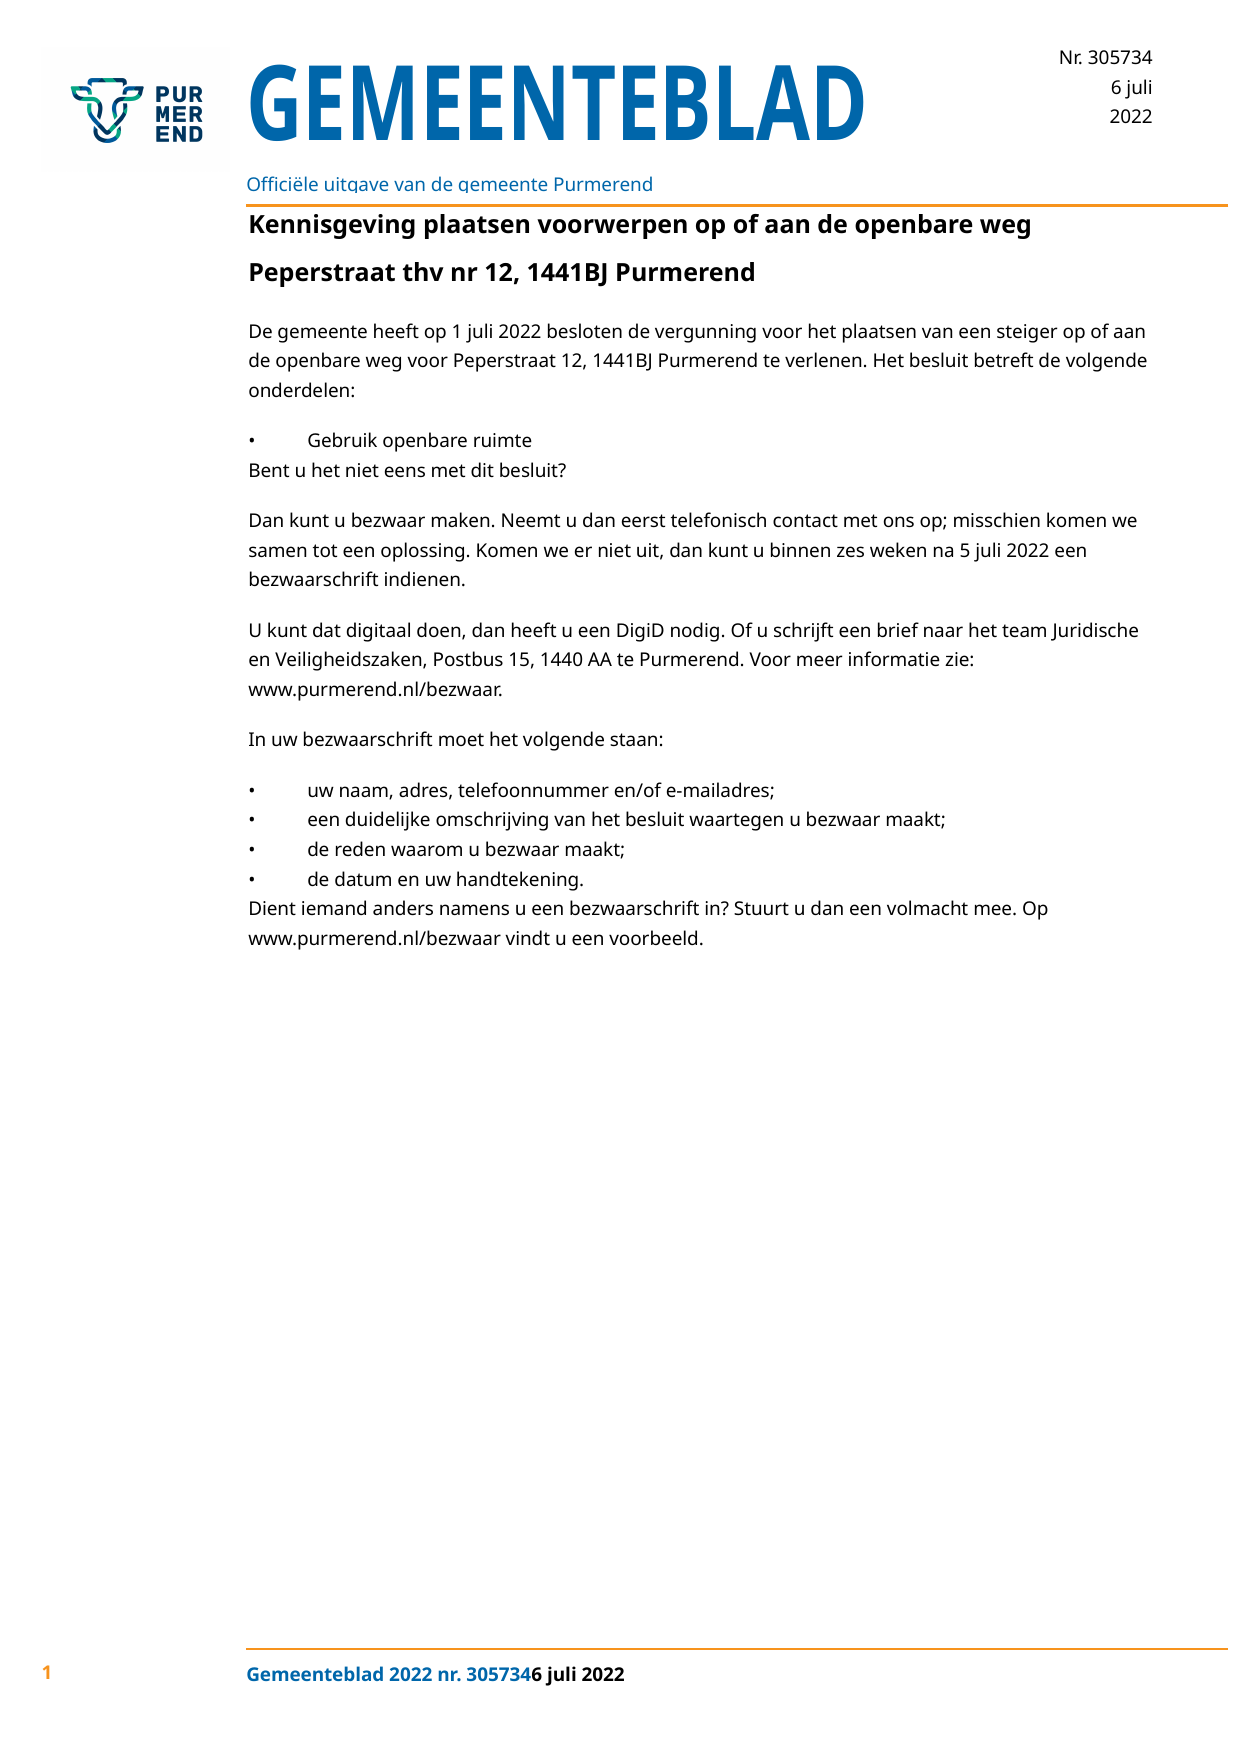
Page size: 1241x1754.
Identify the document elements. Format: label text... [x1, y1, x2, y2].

text Kennisgeving plaatsen voorwerpen op of aan de openbare weg Peperstraat thv nr 12, 1441BJ Purmerend [248, 207, 1152, 288]
list uw naam, adres, telefoonnummer en/of e-mailadres; [248, 777, 1152, 803]
picture [41, 47, 231, 172]
text De gemeente heeft op 1 juli 2022 besloten de vergunning voor het plaatsen van een steiger op of aan de openbare weg voor Peperstraat 12, 1441BJ Purmerend te verlenen. Het besluit betreft de volgende onderdelen: [248, 318, 1152, 403]
text Dient iemand anders namens u een bezwaarschrift in? Stuurt u dan een volmacht mee. Op www.purmerend.nl/bezwaar vindt u een voorbeeld. [248, 895, 1152, 951]
text In uw bezwaarschrift moet het volgende staan: [248, 727, 1152, 752]
text Dan kunt u bezwaar maken. Neemt u dan eerst telefonisch contact met ons op; misschien komen we samen tot een oplossing. Komen we er niet uit, dan kunt u binnen zes weken na 5 juli 2022 een bezwaarschrift indienen. [248, 507, 1152, 592]
list de datum en uw handtekening. [248, 866, 1152, 892]
list Gebruik openbare ruimte [248, 427, 1152, 453]
text Bent u het niet eens met dit besluit? [248, 457, 1152, 483]
text U kunt dat digitaal doen, dan heeft u een DigiD nodig. Of u schrijft een brief naar het team Juridische en Veiligheidszaken, Postbus 15, 1440 AA te Purmerend. Voor meer informatie zie: www.purmerend.nl/bezwaar. [248, 617, 1152, 702]
list een duidelijke omschrijving van het besluit waartegen u bezwaar maakt; [248, 807, 1152, 832]
list de reden waarom u bezwaar maakt; [248, 836, 1152, 862]
